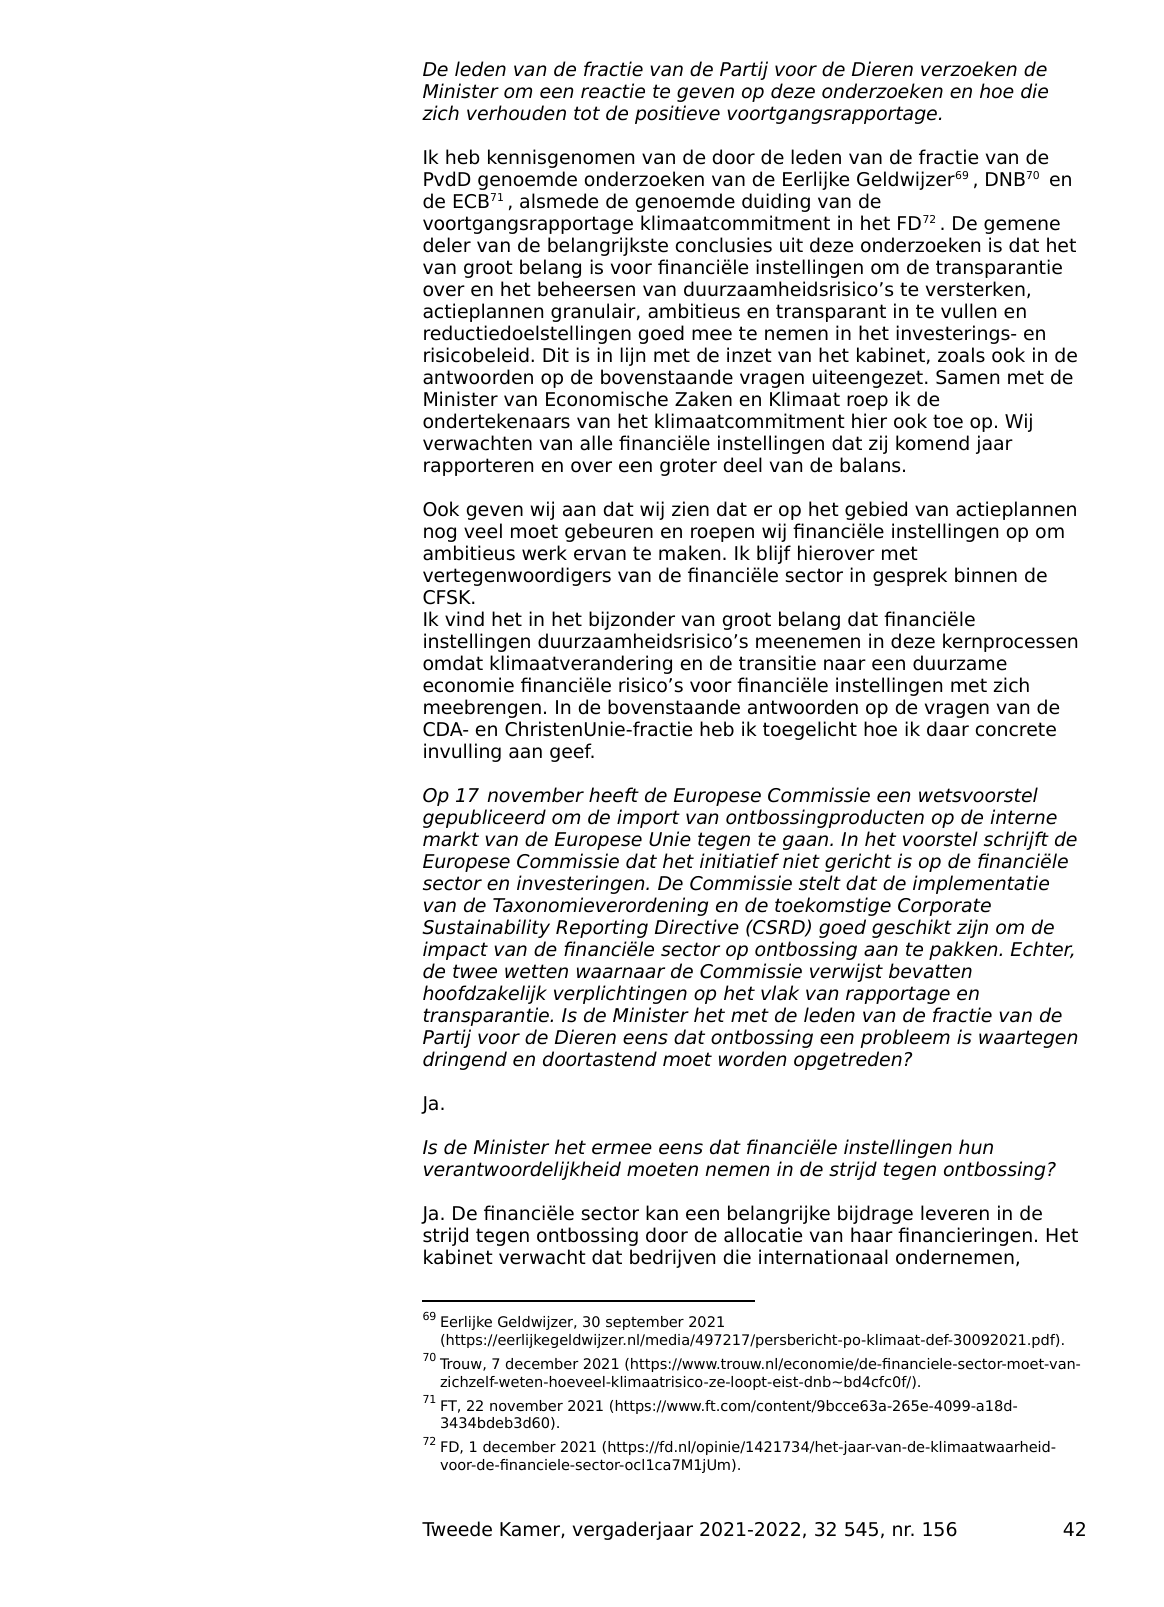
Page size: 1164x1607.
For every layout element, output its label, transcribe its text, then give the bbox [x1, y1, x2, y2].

text Ik vind het in het bijzonder van groot belang dat financiële instellingen duurzaamheidsrisico’s meenemen in deze kernprocessen omdat klimaatverandering en de transitie naar een duurzame economie financiële risico’s voor financiële instellingen met zich meebrengen. In de bovenstaande antwoorden op de vragen van de CDA- en ChristenUnie-fractie heb ik toegelicht hoe ik daar concrete invulling aan geef. [422, 609, 1087, 763]
text Ja. De financiële sector kan een belangrijke bijdrage leveren in de strijd tegen ontbossing door de allocatie van haar financieringen. Het kabinet verwacht dat bedrijven die internationaal ondernemen, [422, 1203, 1087, 1269]
text Op 17 november heeft de Europese Commissie een wetsvoorstel gepubliceerd om de import van ontbossingproducten op de interne markt van de Europese Unie tegen te gaan. In het voorstel schrijft de Europese Commissie dat het initiatief niet gericht is op de financiële sector en investeringen. De Commissie stelt dat de implementatie van de Taxonomieverordening en de toekomstige Corporate Sustainability Reporting Directive (CSRD) goed geschikt zijn om de impact van de financiële sector op ontbossing aan te pakken. Echter, de twee wetten waarnaar de Commissie verwijst bevatten hoofdzakelijk verplichtingen op het vlak van rapportage en transparantie. Is de Minister het met de leden van de fractie van de Partij voor de Dieren eens dat ontbossing een probleem is waartegen dringend en doortastend moet worden opgetreden? [422, 785, 1087, 1071]
text FD, 1 december 2021 (https://fd.nl/opinie/1421734/het-jaar-van-de-klimaatwaarheid-voor-de-financiele-sector-ocl1ca7M1jUm). [422, 1435, 1087, 1474]
text FT, 22 november 2021 (https://www.ft.com/content/9bcce63a-265e-4099-a18d-3434bdeb3d60). [422, 1393, 1087, 1432]
text Trouw, 7 december 2021 (https://www.trouw.nl/economie/de-financiele-sector-moet-van-zichzelf-weten-hoeveel-klimaatrisico-ze-loopt-eist-dnb~bd4cfc0f/). [422, 1352, 1087, 1391]
text Ik heb kennisgenomen van de door de leden van de fractie van de PvdD genoemde onderzoeken van de Eerlijke Geldwijzer, DNB en de ECB, alsmede de genoemde duiding van de voortgangsrapportage klimaatcommitment in het FD. De gemene deler van de belangrijkste conclusies uit deze onderzoeken is dat het van groot belang is voor financiële instellingen om de transparantie over en het beheersen van duurzaamheidsrisico’s te versterken, actieplannen granulair, ambitieus en transparant in te vullen en reductiedoelstellingen goed mee te nemen in het investerings- en risicobeleid. Dit is in lijn met de inzet van het kabinet, zoals ook in de antwoorden op de bovenstaande vragen uiteengezet. Samen met de Minister van Economische Zaken en Klimaat roep ik de ondertekenaars van het klimaatcommitment hier ook toe op. Wij verwachten van alle financiële instellingen dat zij komend jaar rapporteren en over een groter deel van de balans. [422, 147, 1087, 477]
text Ja. [422, 1093, 1087, 1115]
text Ook geven wij aan dat wij zien dat er op het gebied van actieplannen nog veel moet gebeuren en roepen wij financiële instellingen op om ambitieus werk ervan te maken. Ik blijf hierover met vertegenwoordigers van de financiële sector in gesprek binnen de CFSK. [422, 499, 1087, 609]
text Eerlijke Geldwijzer, 30 september 2021 (https://eerlijkegeldwijzer.nl/media/497217/persbericht-po-klimaat-def-30092021.pdf). [422, 1310, 1087, 1349]
text Is de Minister het ermee eens dat financiële instellingen hun verantwoordelijkheid moeten nemen in de strijd tegen ontbossing? [422, 1137, 1087, 1181]
text De leden van de fractie van de Partij voor de Dieren verzoeken de Minister om een reactie te geven op deze onderzoeken en hoe die zich verhouden tot de positieve voortgangsrapportage. [422, 59, 1087, 125]
